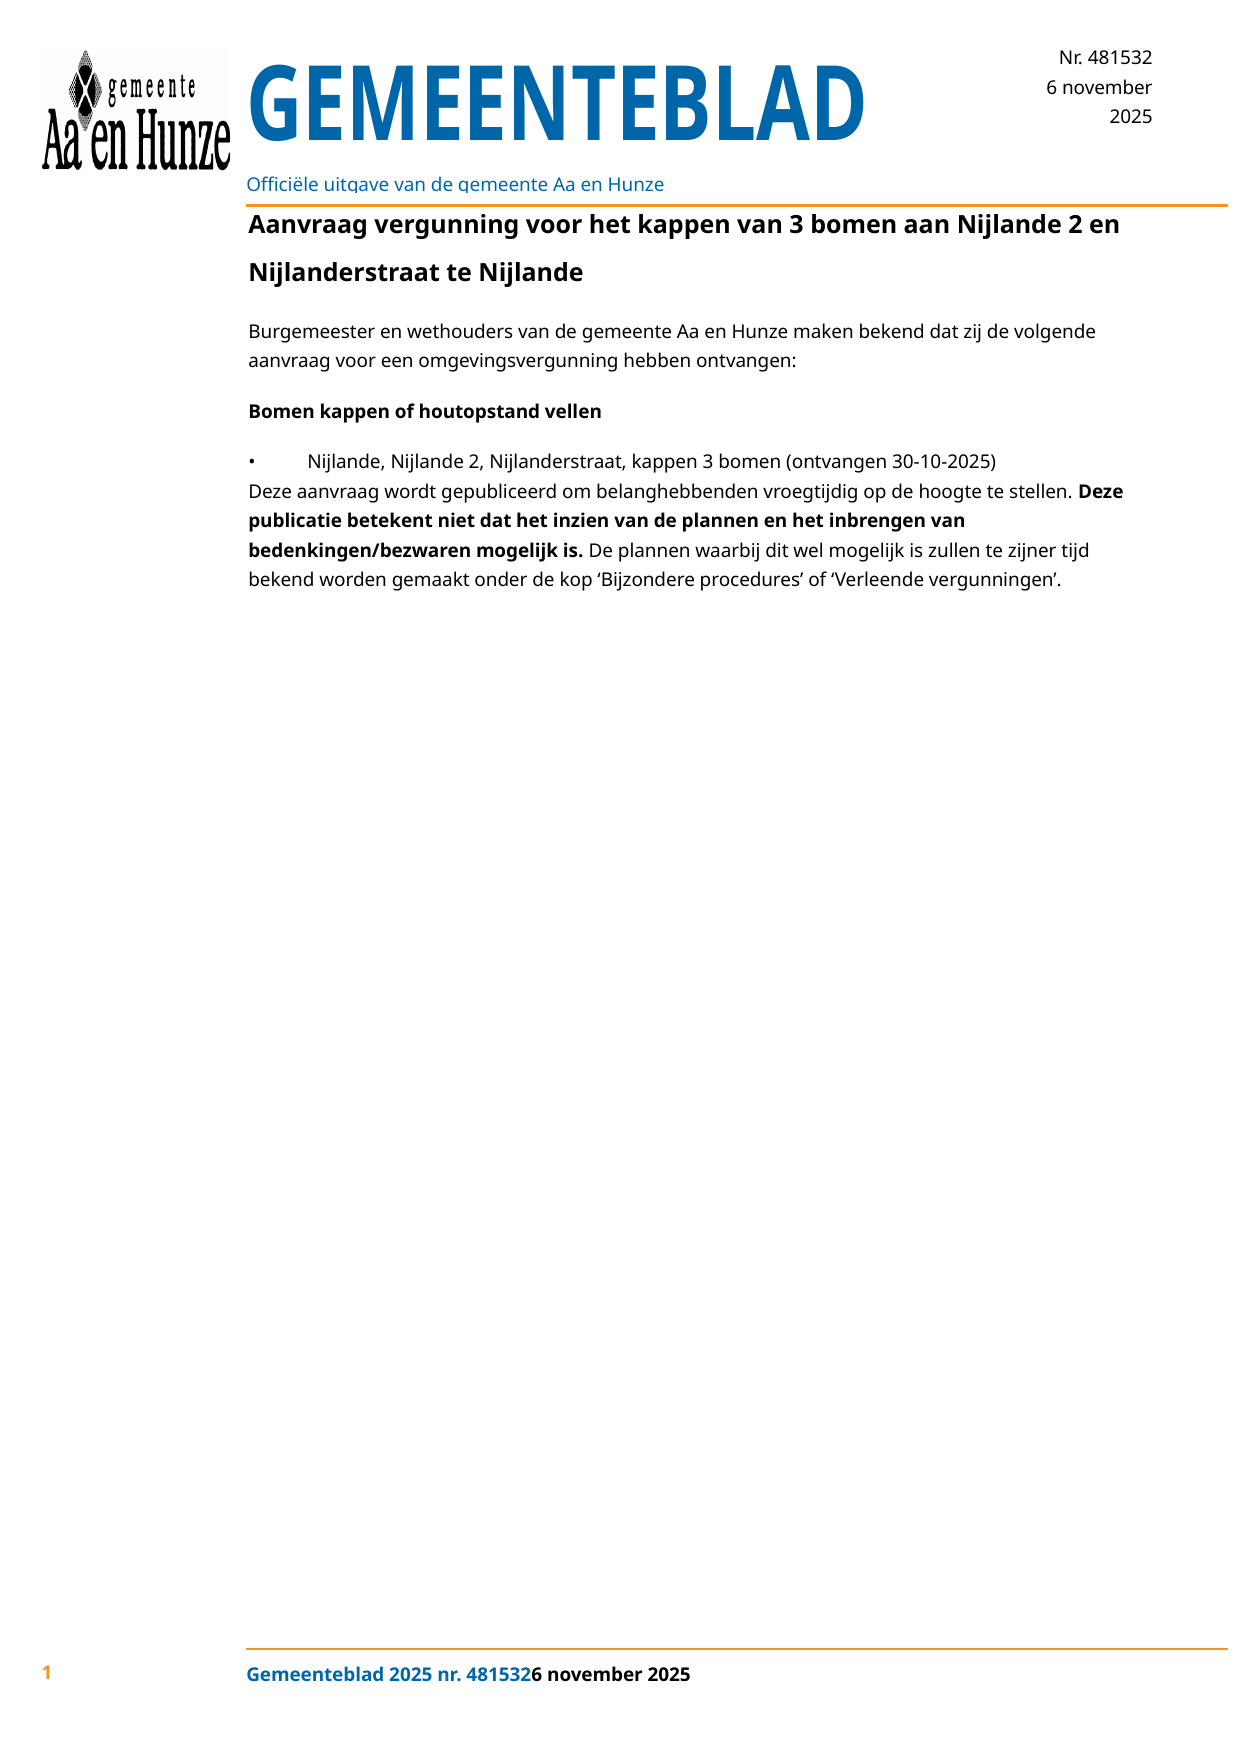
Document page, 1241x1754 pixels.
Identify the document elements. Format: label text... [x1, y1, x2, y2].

list Nijlande, Nijlande 2, Nijlanderstraat, kappen 3 bomen (ontvangen 30-10-2025) [248, 448, 1152, 474]
text Bomen kappen of houtopstand vellen [248, 398, 1152, 424]
text Deze aanvraag wordt gepubliceerd om belanghebbenden vroegtijdig op de hoogte te stellen. Deze publicatie betekent niet dat het inzien van de plannen en het inbrengen van bedenkingen/bezwaren mogelijk is. De plannen waarbij dit wel mogelijk is zullen te zijner tijd bekend worden gemaakt onder de kop ‘Bijzondere procedures’ of ‘Verleende vergunningen’. [248, 478, 1152, 592]
text Burgemeester en wethouders van de gemeente Aa en Hunze maken bekend dat zij de volgende aanvraag voor een omgevingsvergunning hebben ontvangen: [248, 318, 1152, 373]
picture [41, 47, 231, 172]
text Aanvraag vergunning voor het kappen van 3 bomen aan Nijlande 2 en Nijlanderstraat te Nijlande [248, 207, 1152, 288]
